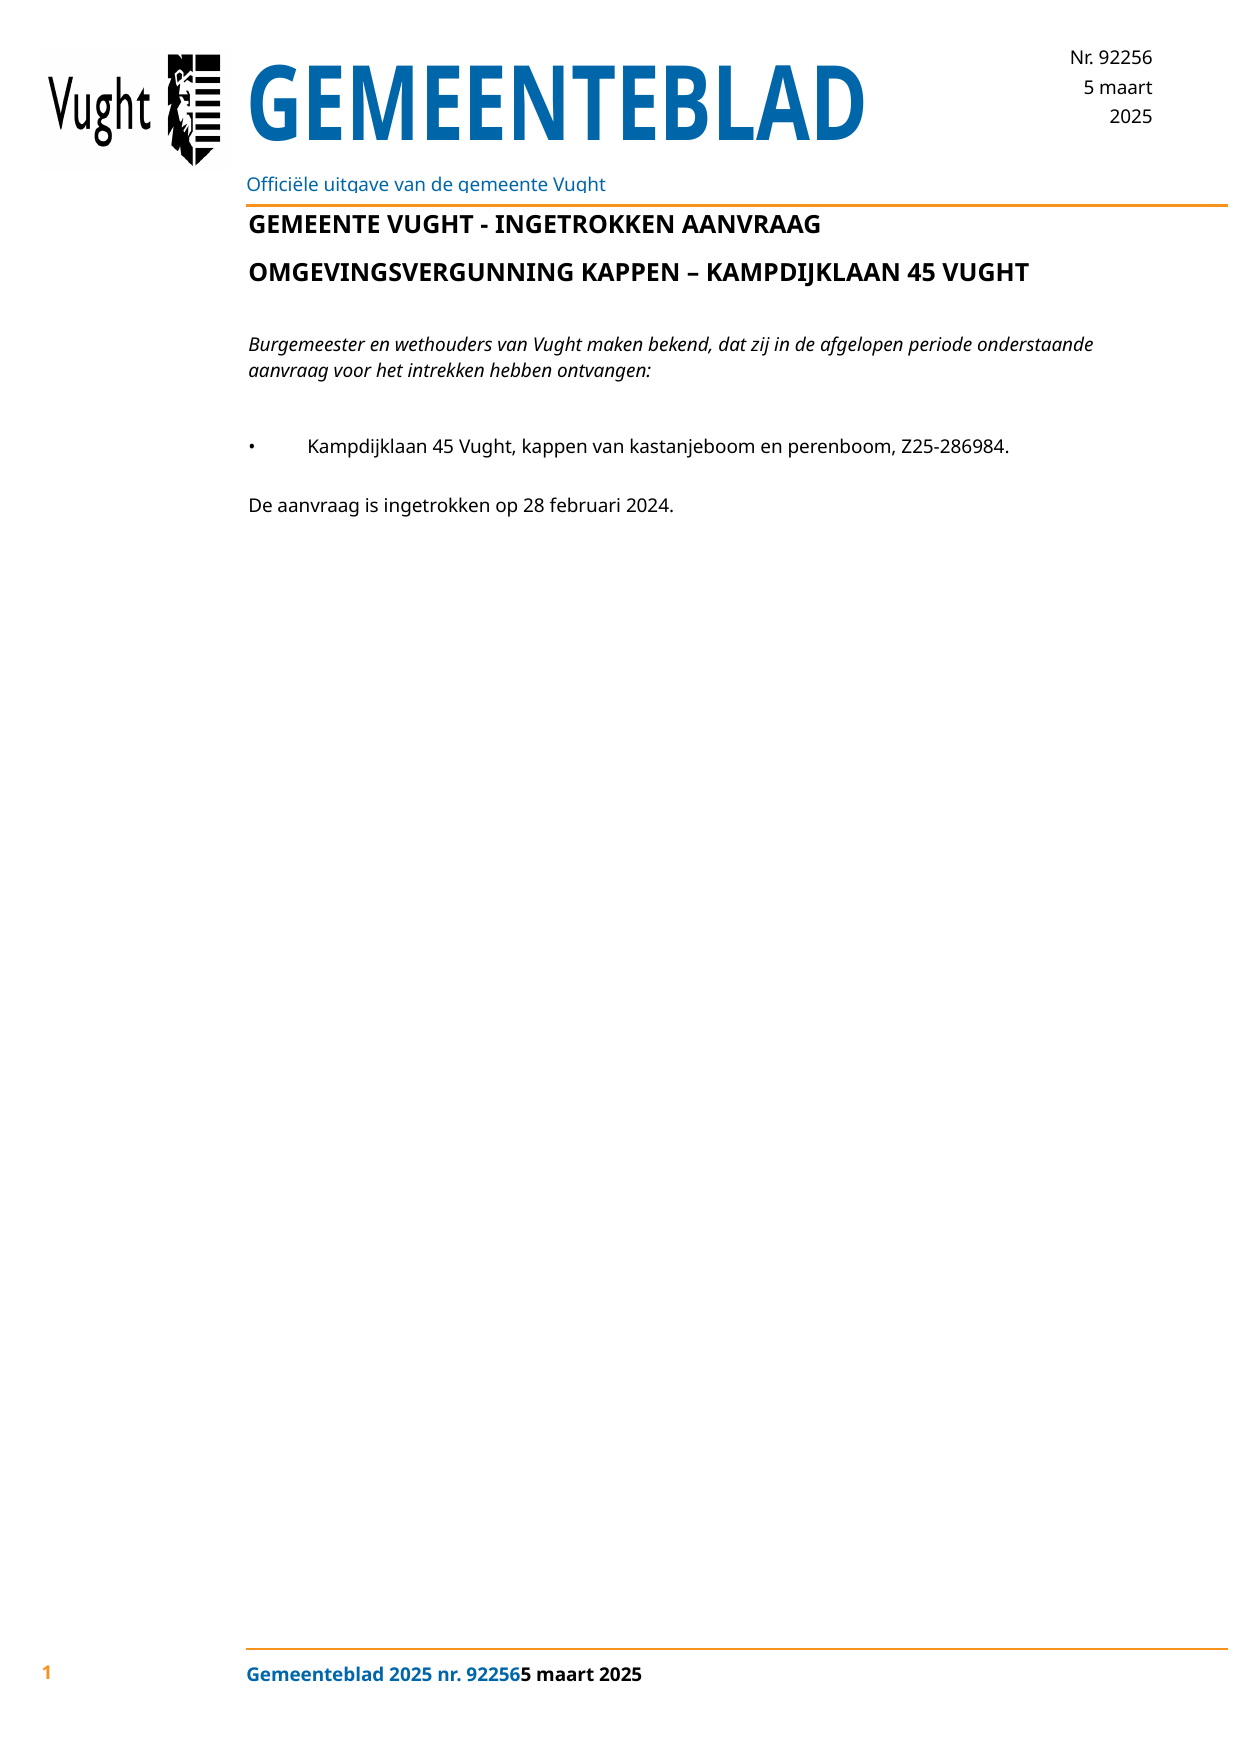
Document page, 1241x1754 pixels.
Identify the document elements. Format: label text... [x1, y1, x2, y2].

picture [41, 47, 231, 172]
text GEMEENTE VUGHT - INGETROKKEN AANVRAAG OMGEVINGSVERGUNNING KAPPEN – KAMPDIJKLAAN 45 VUGHT [248, 207, 1152, 288]
list Kampdijklaan 45 Vught, kappen van kastanjeboom en perenboom, Z25-286984. [248, 433, 1152, 459]
text De aanvraag is ingetrokken op 28 februari 2024. [248, 492, 1152, 518]
text Burgemeester en wethouders van Vught maken bekend, dat zij in de afgelopen periode onderstaande aanvraag voor het intrekken hebben ontvangen: [248, 331, 1152, 383]
